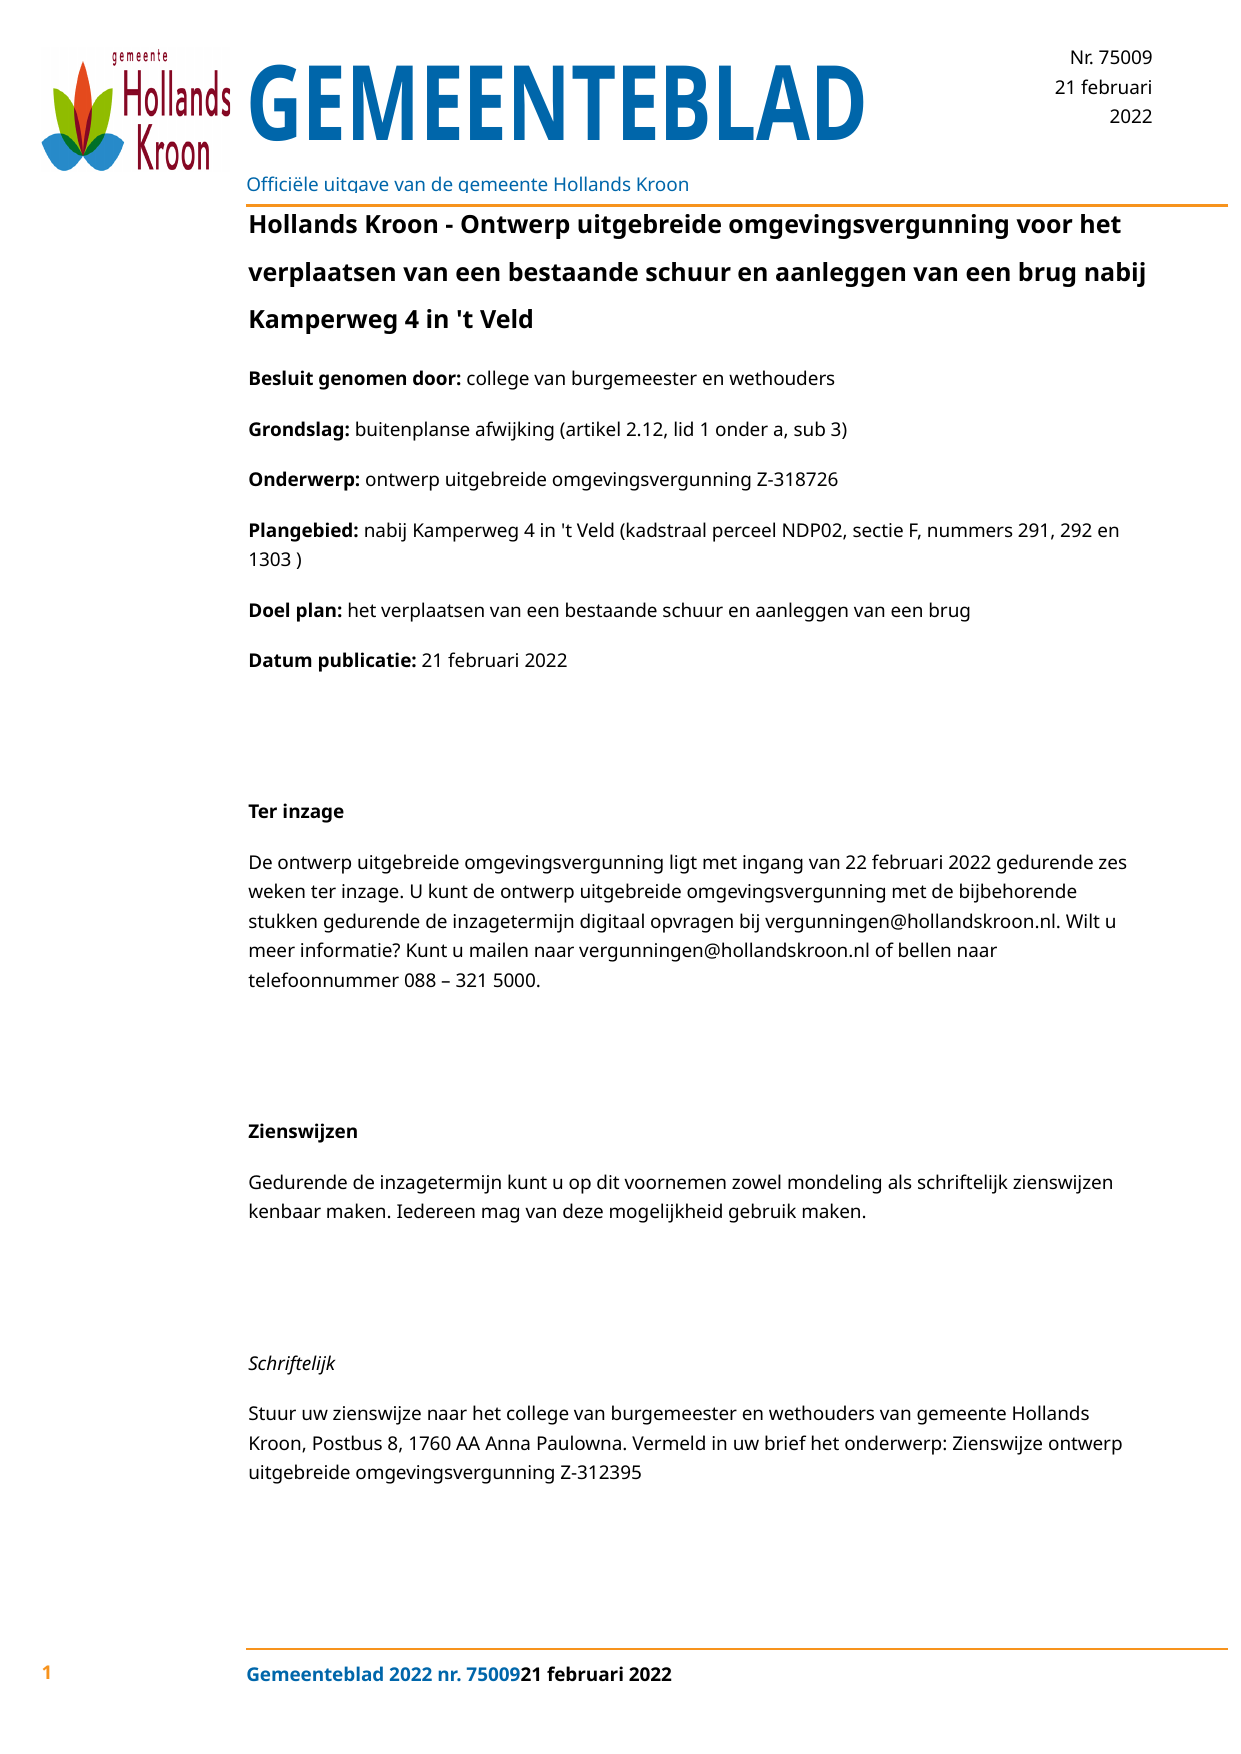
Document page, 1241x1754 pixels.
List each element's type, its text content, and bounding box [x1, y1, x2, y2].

text Onderwerp: ontwerp uitgebreide omgevingsvergunning Z-318726 [248, 466, 1152, 492]
text Doel plan: het verplaats­en van een bestaande schuur en aanleggen van een brug [248, 597, 1152, 622]
text Besluit genomen door: college van burgemeester en wethouders [248, 366, 1152, 391]
text Zienswijzen [248, 1118, 1152, 1144]
text Stuur uw zienswijze naar het college van burgemeester en wethouders van gemeente Hollands Kroon, Postbus 8, 1760 AA Anna Paulowna. Vermeld in uw brief het onderwerp: Zienswijze ontwerp uitgebreide omgevingsvergunning Z-312395 [248, 1400, 1152, 1485]
text De ontwerp uitgebreide omgevingsvergunning ligt met ingang van 22 februari 2022 gedurende zes weken ter inzage. U kunt de ontwerp uitgebreide omgevingsvergunning met de bijbehorende stukken gedurende de inzagetermijn digitaal opvragen bij vergunningen@hollandskroon.nl. Wilt u meer informatie? Kunt u mailen naar vergunningen@hollandskroon.nl of bellen naar telefoonnummer 088 – 321 5000. [248, 849, 1152, 993]
text Plangebied: nabij Kamperweg 4 in 't Veld (kadstraal perceel NDP02, sectie F, nummers 291, 292 en 1303 ) [248, 517, 1152, 572]
text Datum publicatie: 21 februari 2022 [248, 647, 1152, 673]
text Schriftelijk [248, 1350, 1152, 1375]
text Ter inzage [248, 798, 1152, 824]
text Gedurende de inzagetermijn kunt u op dit voornemen zowel mondeling als schriftelijk zienswijzen kenbaar maken. Iedereen mag van deze mogelijkheid gebruik maken. [248, 1169, 1152, 1224]
text Grondslag: buitenplanse afwijking (artikel 2.12, lid 1 onder a, sub 3) [248, 416, 1152, 442]
picture [41, 47, 231, 172]
text Hollands Kroon - Ontwerp uitgebreide omgevingsvergunning voor het verplaats­en van een bestaande schuur en aanleggen van een brug nabij Kamperweg 4 in 't Veld [248, 207, 1152, 336]
